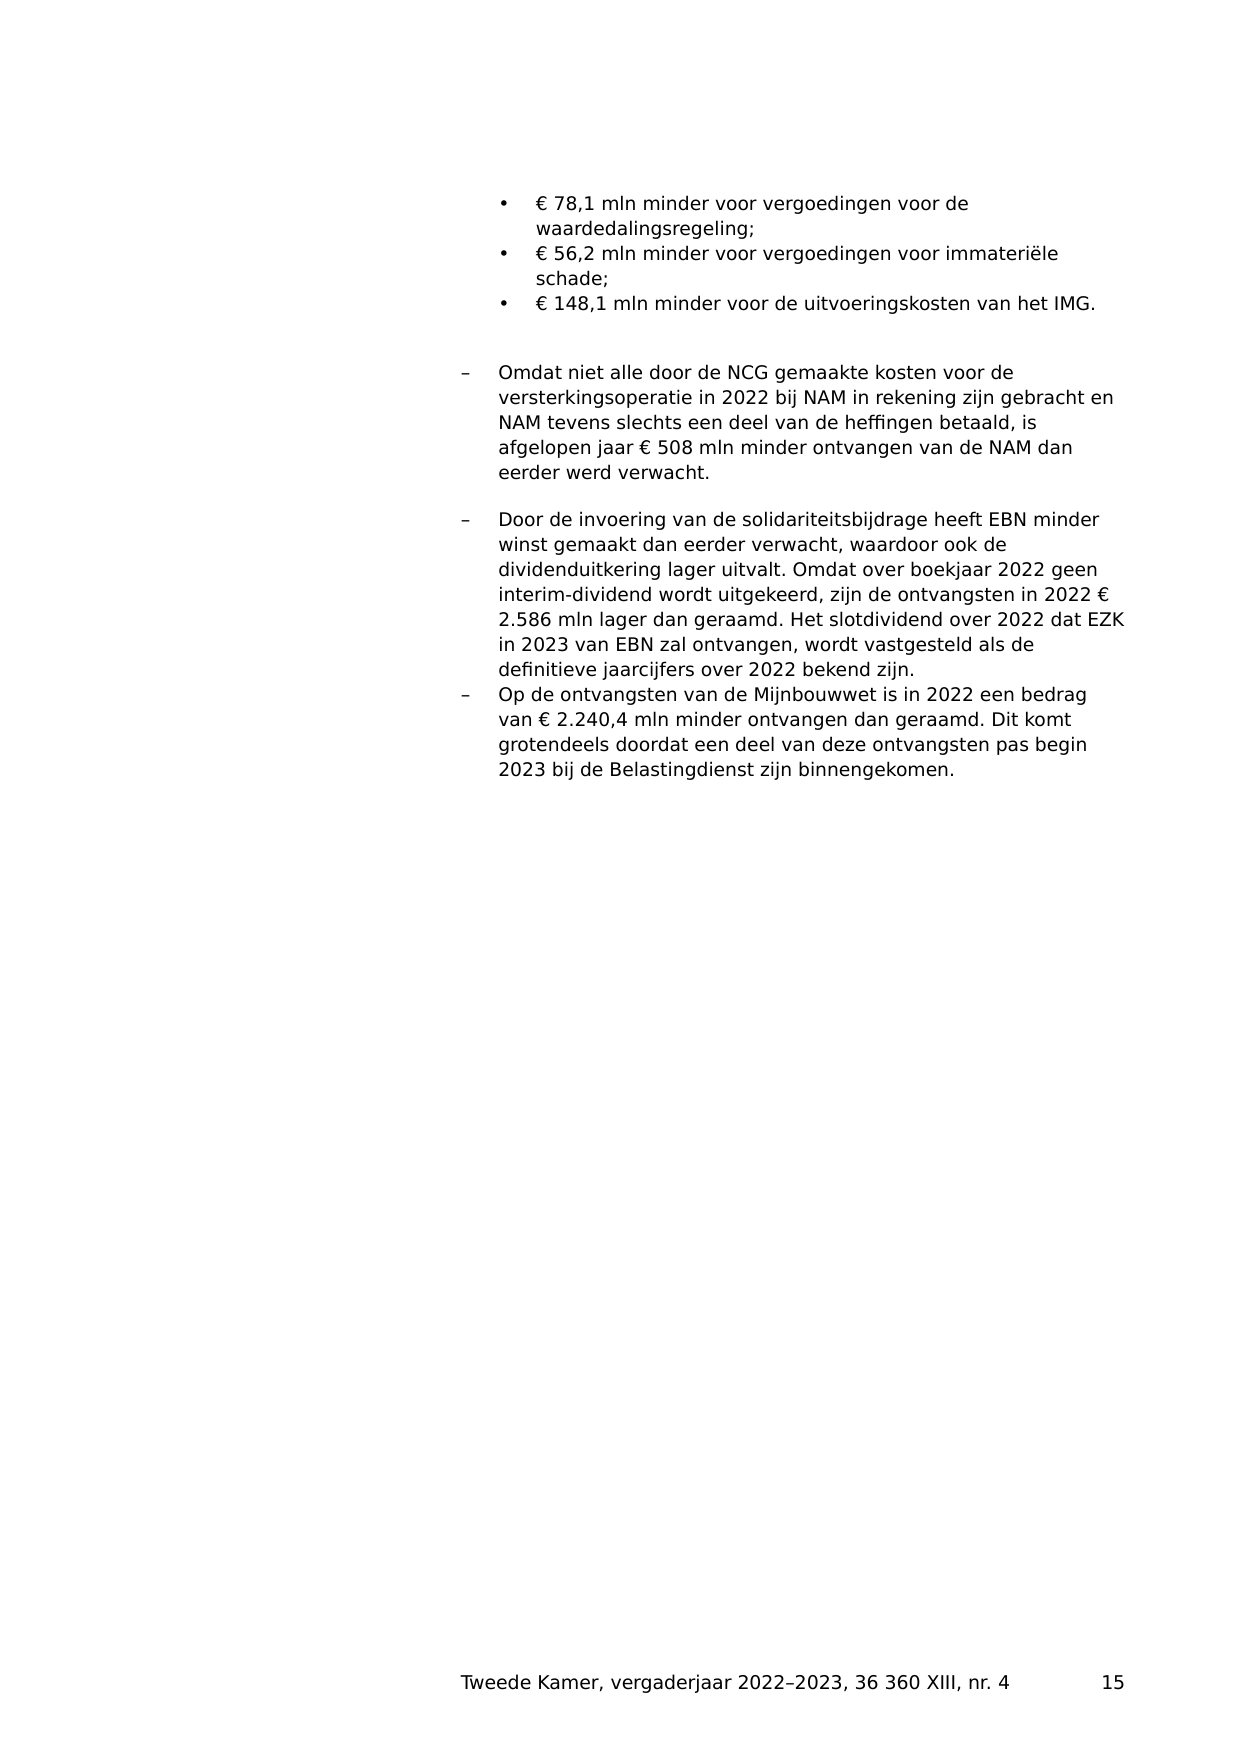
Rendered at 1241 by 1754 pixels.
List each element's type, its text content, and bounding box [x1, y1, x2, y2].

list Omdat niet alle door de NCG gemaakte kosten voor de versterkingsoperatie in 2022 bij NAM in rekening zijn gebracht en NAM tevens slechts een deel van de heffingen betaald, is afgelopen jaar € 508 mln minder ontvangen van de NAM dan eerder werd verwacht. [461, 360, 1125, 485]
list Op de ontvangsten van de Mijnbouwwet is in 2022 een bedrag van € 2.240,4 mln minder ontvangen dan geraamd. Dit komt grotendeels doordat een deel van deze ontvangsten pas begin 2023 bij de Belastingdienst zijn binnengekomen. [461, 682, 1125, 782]
list € 56,2 mln minder voor vergoedingen voor immateriële schade; [498, 241, 1125, 291]
list € 78,1 mln minder voor vergoedingen voor de waardedalingsregeling; [498, 191, 1125, 241]
list € 148,1 mln minder voor de uitvoeringskosten van het IMG. [498, 291, 1125, 316]
list Door de invoering van de solidariteitsbijdrage heeft EBN minder winst gemaakt dan eerder verwacht, waardoor ook de dividenduitkering lager uitvalt. Omdat over boekjaar 2022 geen interim-dividend wordt uitgekeerd, zijn de ontvangsten in 2022 € 2.586 mln lager dan geraamd. Het slotdividend over 2022 dat EZK in 2023 van EBN zal ontvangen, wordt vastgesteld als de definitieve jaarcijfers over 2022 bekend zijn. [461, 507, 1125, 682]
